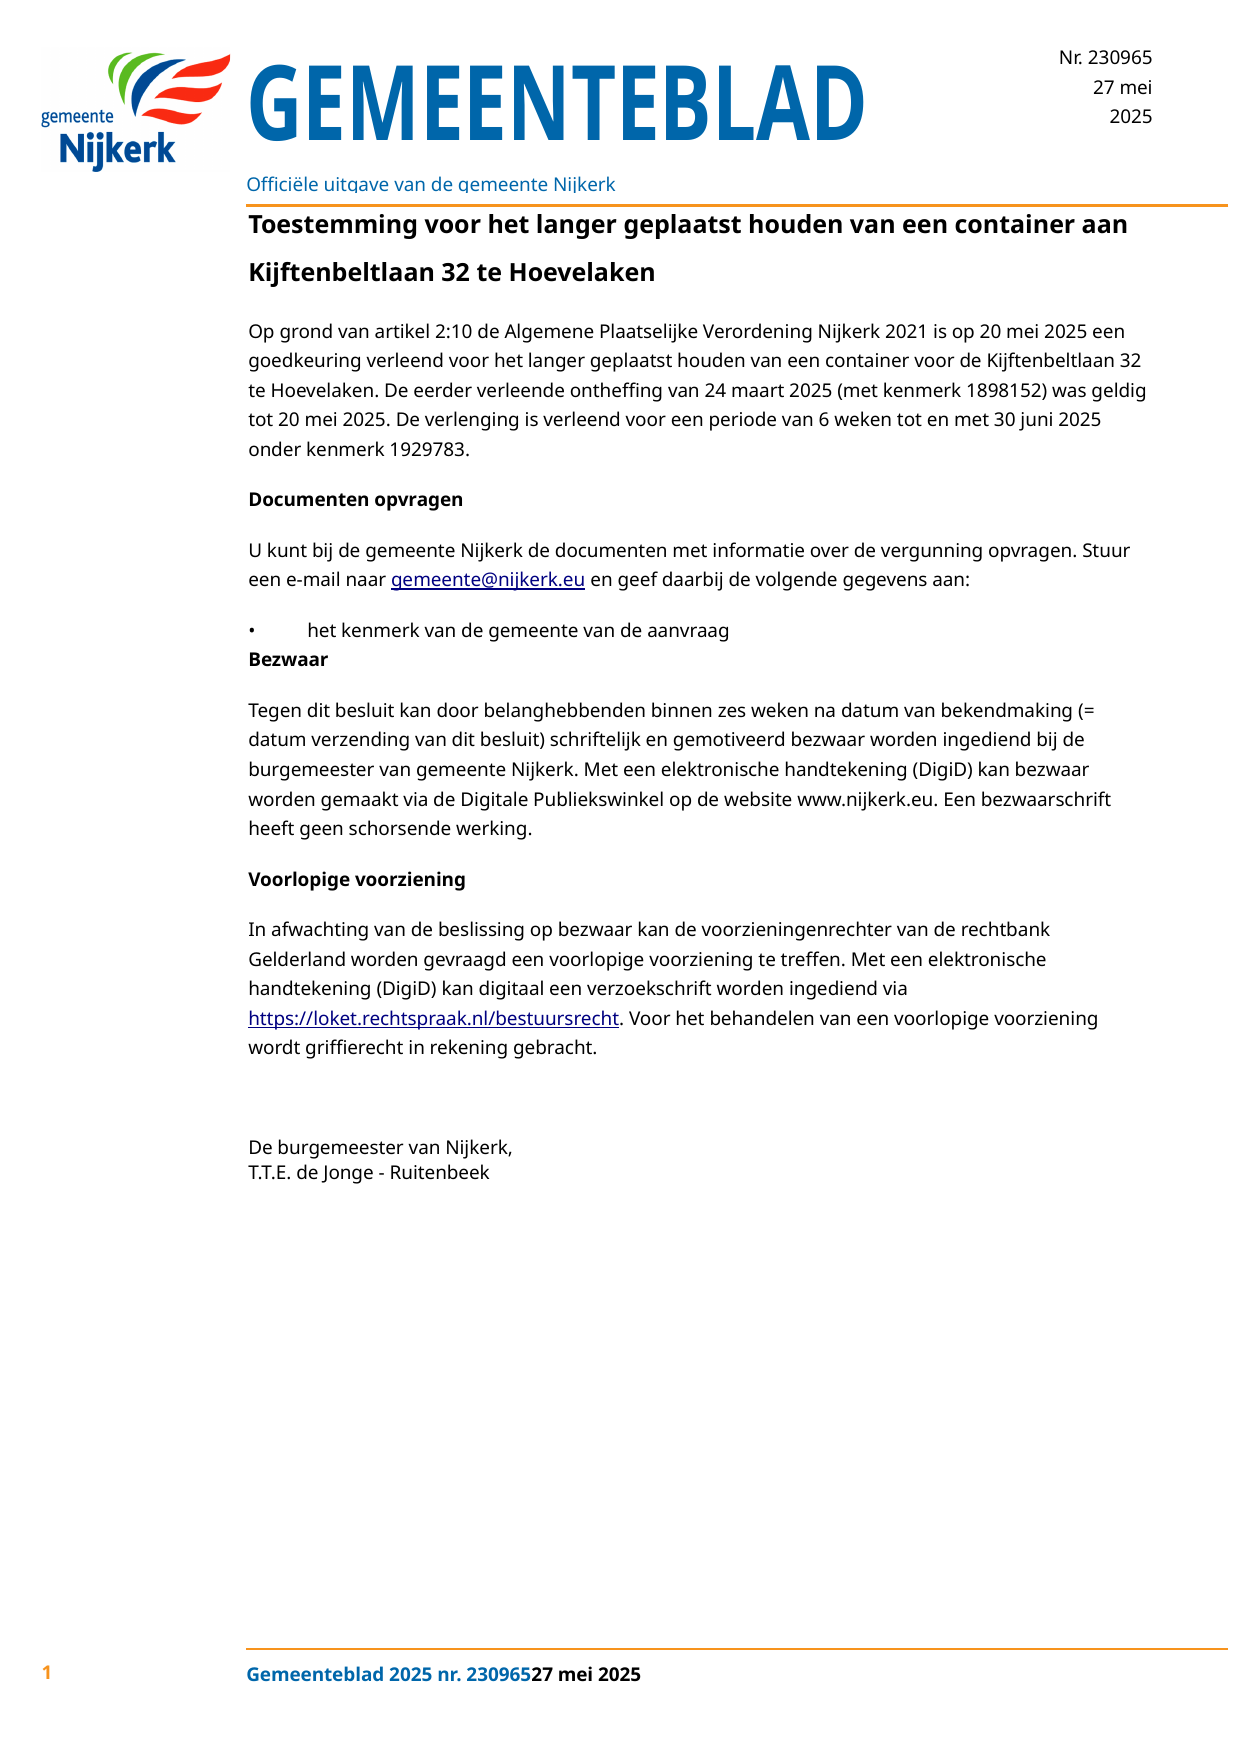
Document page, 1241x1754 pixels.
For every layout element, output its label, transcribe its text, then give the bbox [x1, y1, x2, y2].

text Voorlopige voorziening [248, 866, 1152, 892]
list het kenmerk van de gemeente van de aanvraag [248, 617, 1152, 643]
text Op grond van artikel 2:10 de Algemene Plaatselijke Verordening Nijkerk 2021 is op 20 mei 2025 een goedkeuring verleend voor het langer geplaatst houden van een container voor de Kijftenbeltlaan 32 te Hoevelaken. De eerder verleende ontheffing van 24 maart 2025 (met kenmerk 1898152) was geldig tot 20 mei 2025. De verlenging is verleend voor een periode van 6 weken tot en met 30 juni 2025 onder kenmerk 1929783. [248, 318, 1152, 462]
text Tegen dit besluit kan door belanghebbenden binnen zes weken na datum van bekendmaking (= datum verzending van dit besluit) schriftelijk en gemotiveerd bezwaar worden ingediend bij de burgemeester van gemeente Nijkerk. Met een elektronische handtekening (DigiD) kan bezwaar worden gemaakt via de Digitale Publiekswinkel op de website www.nijkerk.eu. Een bezwaarschrift heeft geen schorsende werking. [248, 697, 1152, 841]
text U kunt bij de gemeente Nijkerk de documenten met informatie over de vergunning opvragen. Stuur een e-mail naar gemeente@nijkerk.eu en geef daarbij de volgende gegevens aan: [248, 537, 1152, 592]
text De burgemeester van Nijkerk, [248, 1134, 1152, 1159]
text Documenten opvragen [248, 487, 1152, 512]
text Bezwaar [248, 647, 1152, 672]
text In afwachting van de beslissing op bezwaar kan de voorzieningenrechter van de rechtbank Gelderland worden gevraagd een voorlopige voorziening te treffen. Met een elektronische handtekening (DigiD) kan digitaal een verzoekschrift worden ingediend via https://loket.rechtspraak.nl/bestuursrecht. Voor het behandelen van een voorlopige voorziening wordt griffierecht in rekening gebracht. [248, 916, 1152, 1060]
text Toestemming voor het langer geplaatst houden van een container aan Kijftenbeltlaan 32 te Hoevelaken [248, 207, 1152, 288]
picture [41, 47, 231, 172]
text T.T.E. de Jonge - Ruitenbeek [248, 1159, 1152, 1185]
